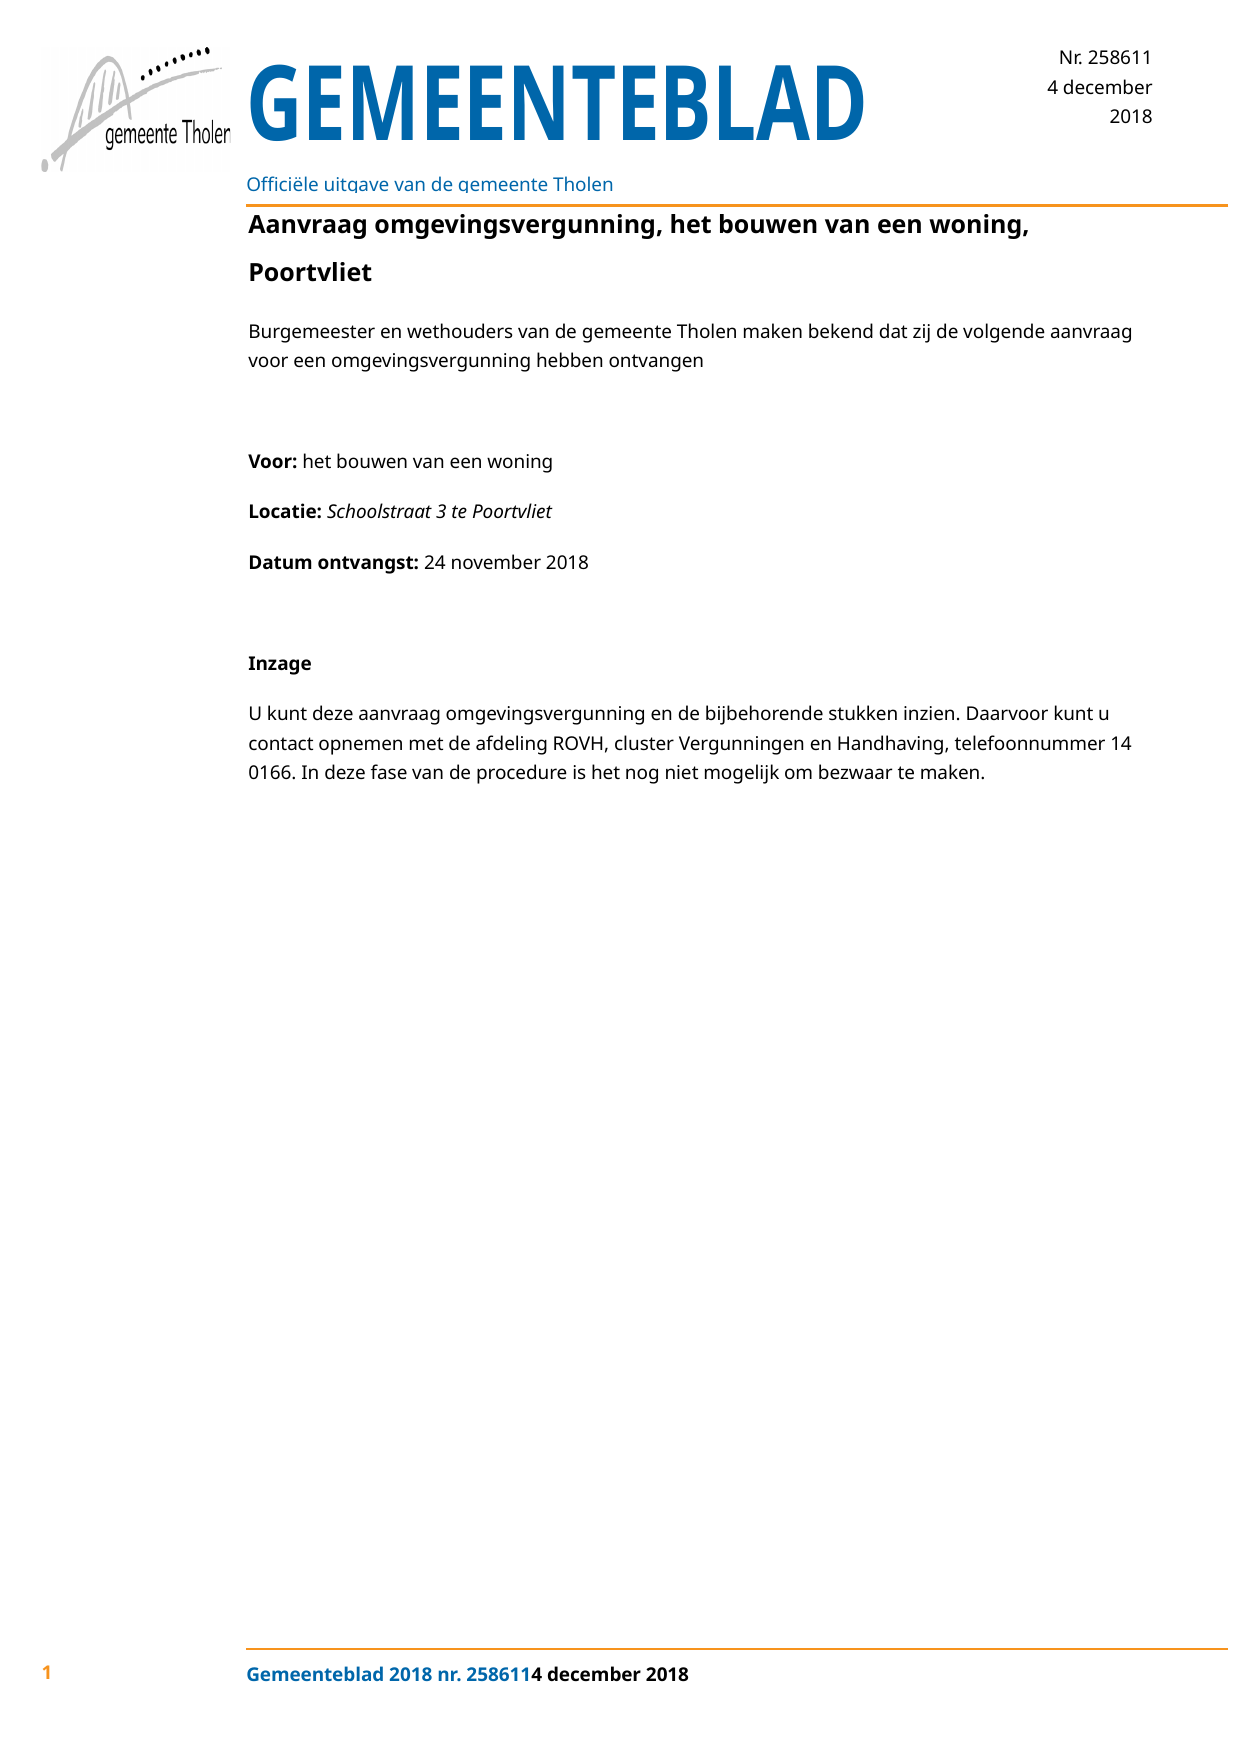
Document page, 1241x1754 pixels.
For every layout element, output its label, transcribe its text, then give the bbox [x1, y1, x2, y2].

text Burgemeester en wethouders van de gemeente Tholen maken bekend dat zij de volgende aanvraag voor een omgevingsvergunning hebben ontvangen [248, 318, 1152, 373]
text Datum ontvangst: 24 november 2018 [248, 549, 1152, 575]
text Aanvraag omgevingsvergunning, het bouwen van een woning, Poortvliet [248, 207, 1152, 288]
picture [41, 47, 231, 172]
text Locatie: Schoolstraat 3 te Poortvliet [248, 499, 1152, 524]
text U kunt deze aanvraag omgevingsvergunning en de bijbehorende stukken inzien. Daarvoor kunt u contact opnemen met de afdeling ROVH, cluster Vergunningen en Handhaving, telefoonnummer 14 0166. In deze fase van de procedure is het nog niet mogelijk om bezwaar te maken. [248, 700, 1152, 785]
text Voor: het bouwen van een woning [248, 448, 1152, 474]
text Inzage [248, 650, 1152, 676]
